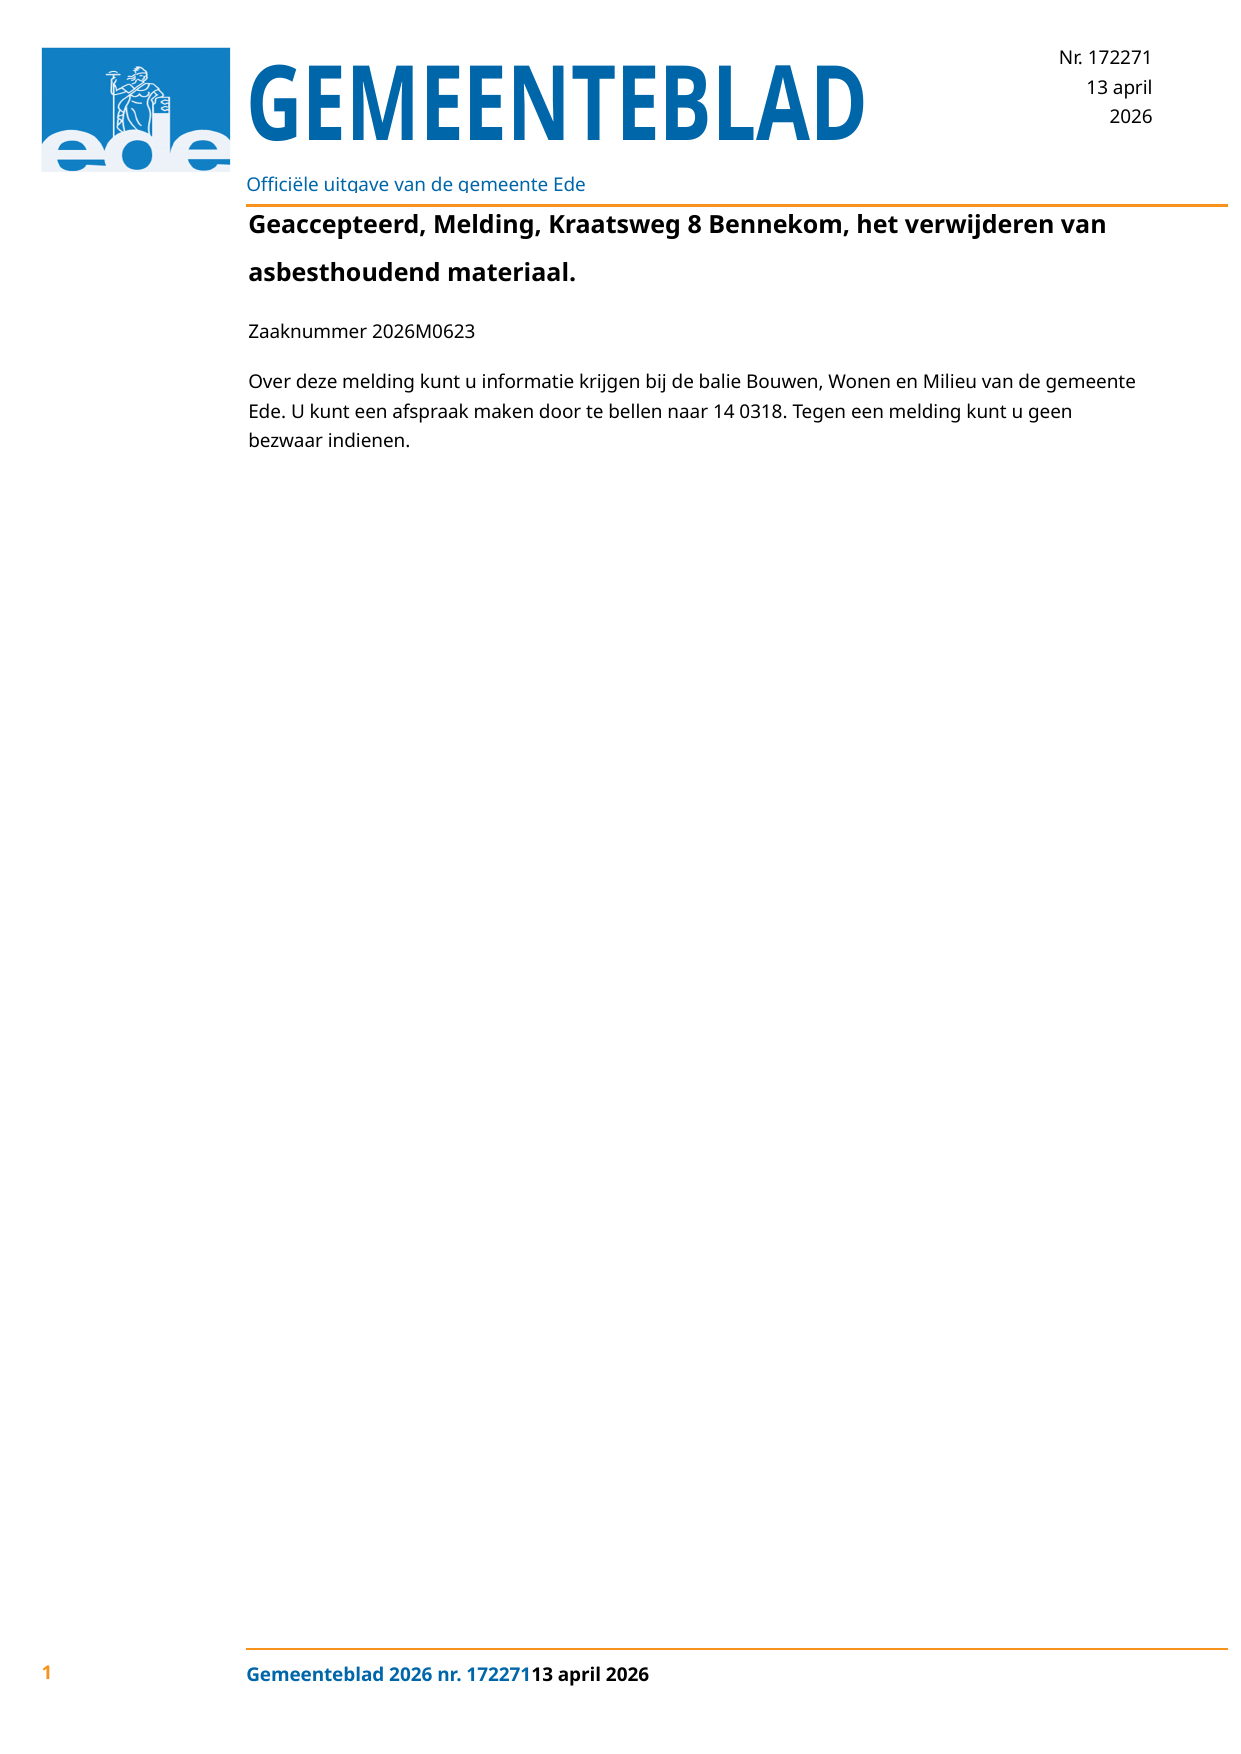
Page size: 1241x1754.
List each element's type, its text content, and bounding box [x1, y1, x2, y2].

text Geaccepteerd, Melding, Kraatsweg 8 Bennekom, het verwijderen van asbesthoudend materiaal. [248, 207, 1152, 288]
picture [41, 47, 231, 172]
text Zaaknummer 2026M0623 [248, 318, 1152, 344]
text Over deze melding kunt u informatie krijgen bij de balie Bouwen, Wonen en Milieu van de gemeente Ede. U kunt een afspraak maken door te bellen naar 14 0318. Tegen een melding kunt u geen bezwaar indienen. [248, 368, 1152, 453]
